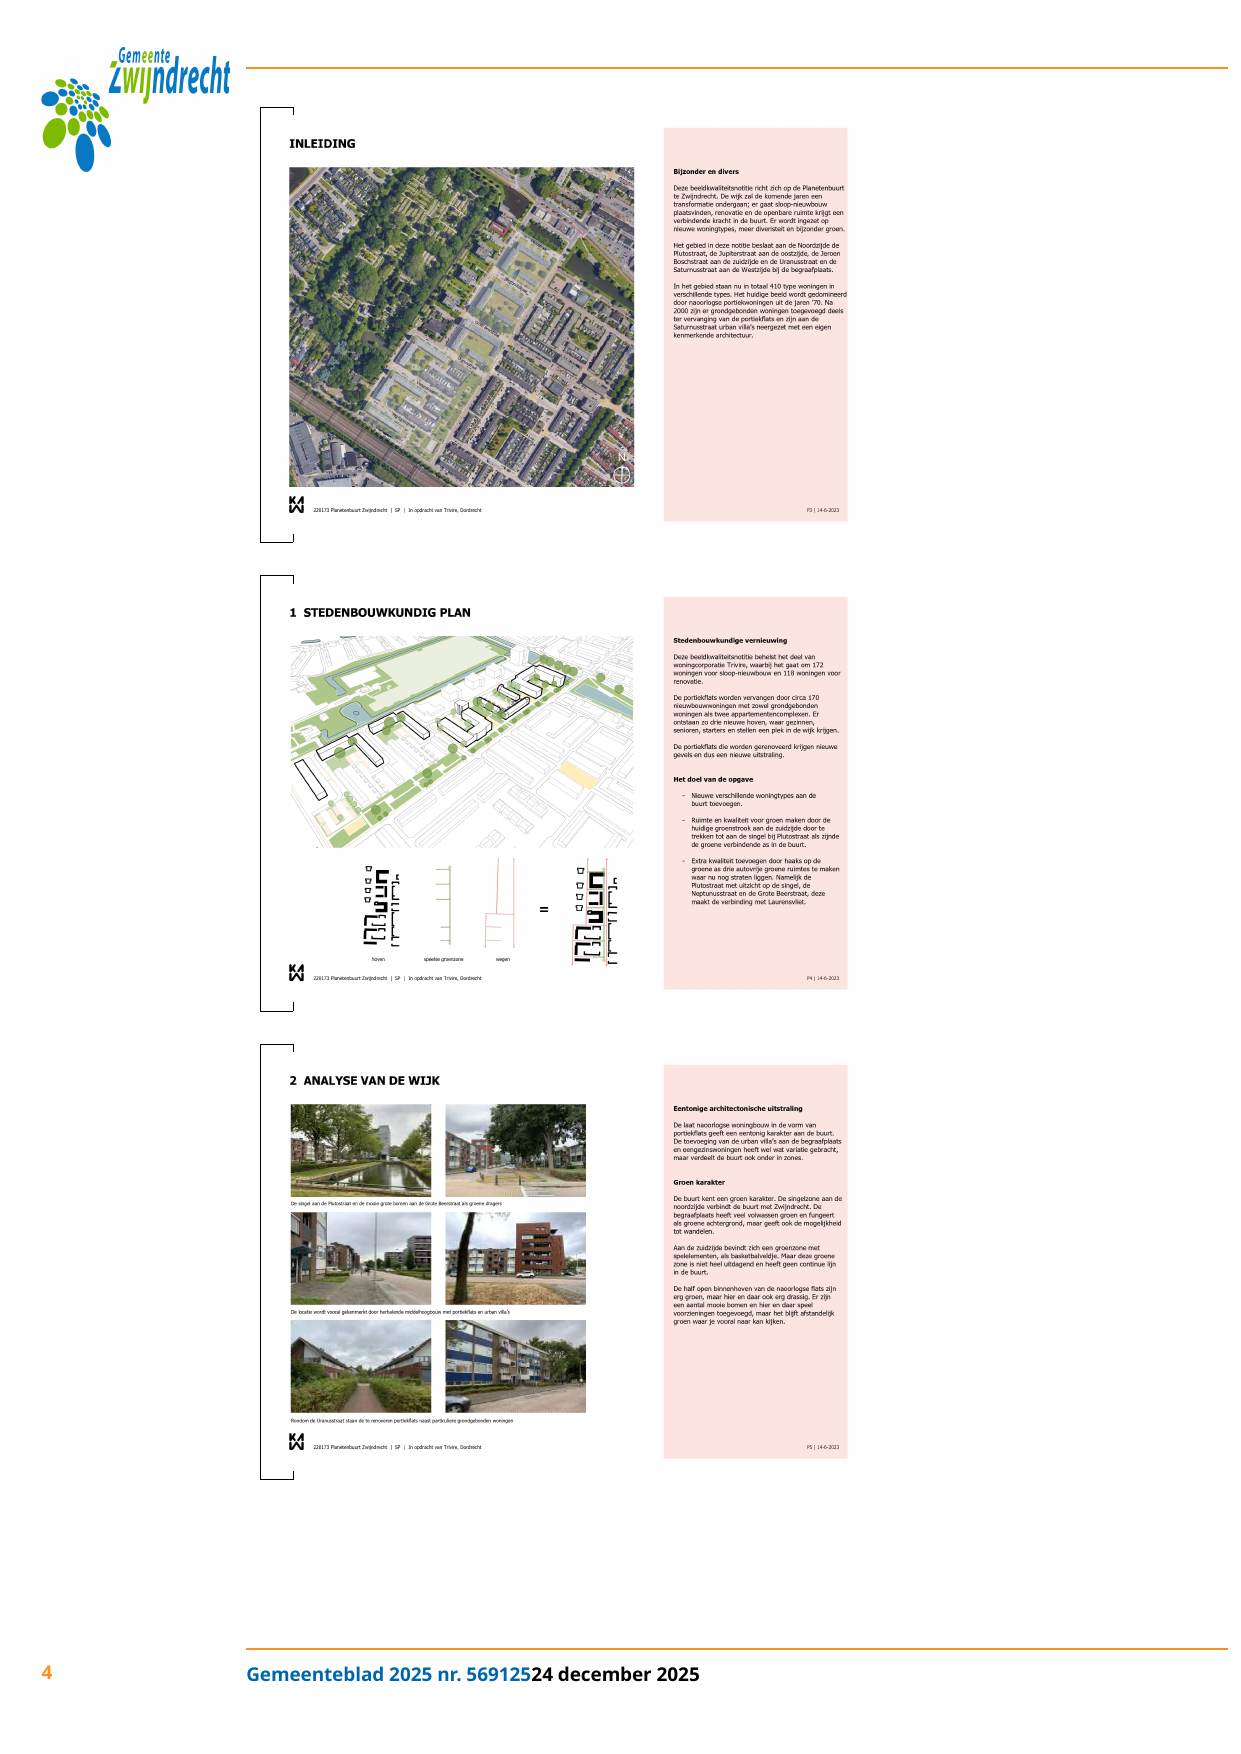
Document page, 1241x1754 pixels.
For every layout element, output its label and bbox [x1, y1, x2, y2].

picture [268, 584, 860, 1002]
picture [41, 47, 231, 172]
picture [268, 1052, 860, 1471]
picture [268, 115, 860, 534]
